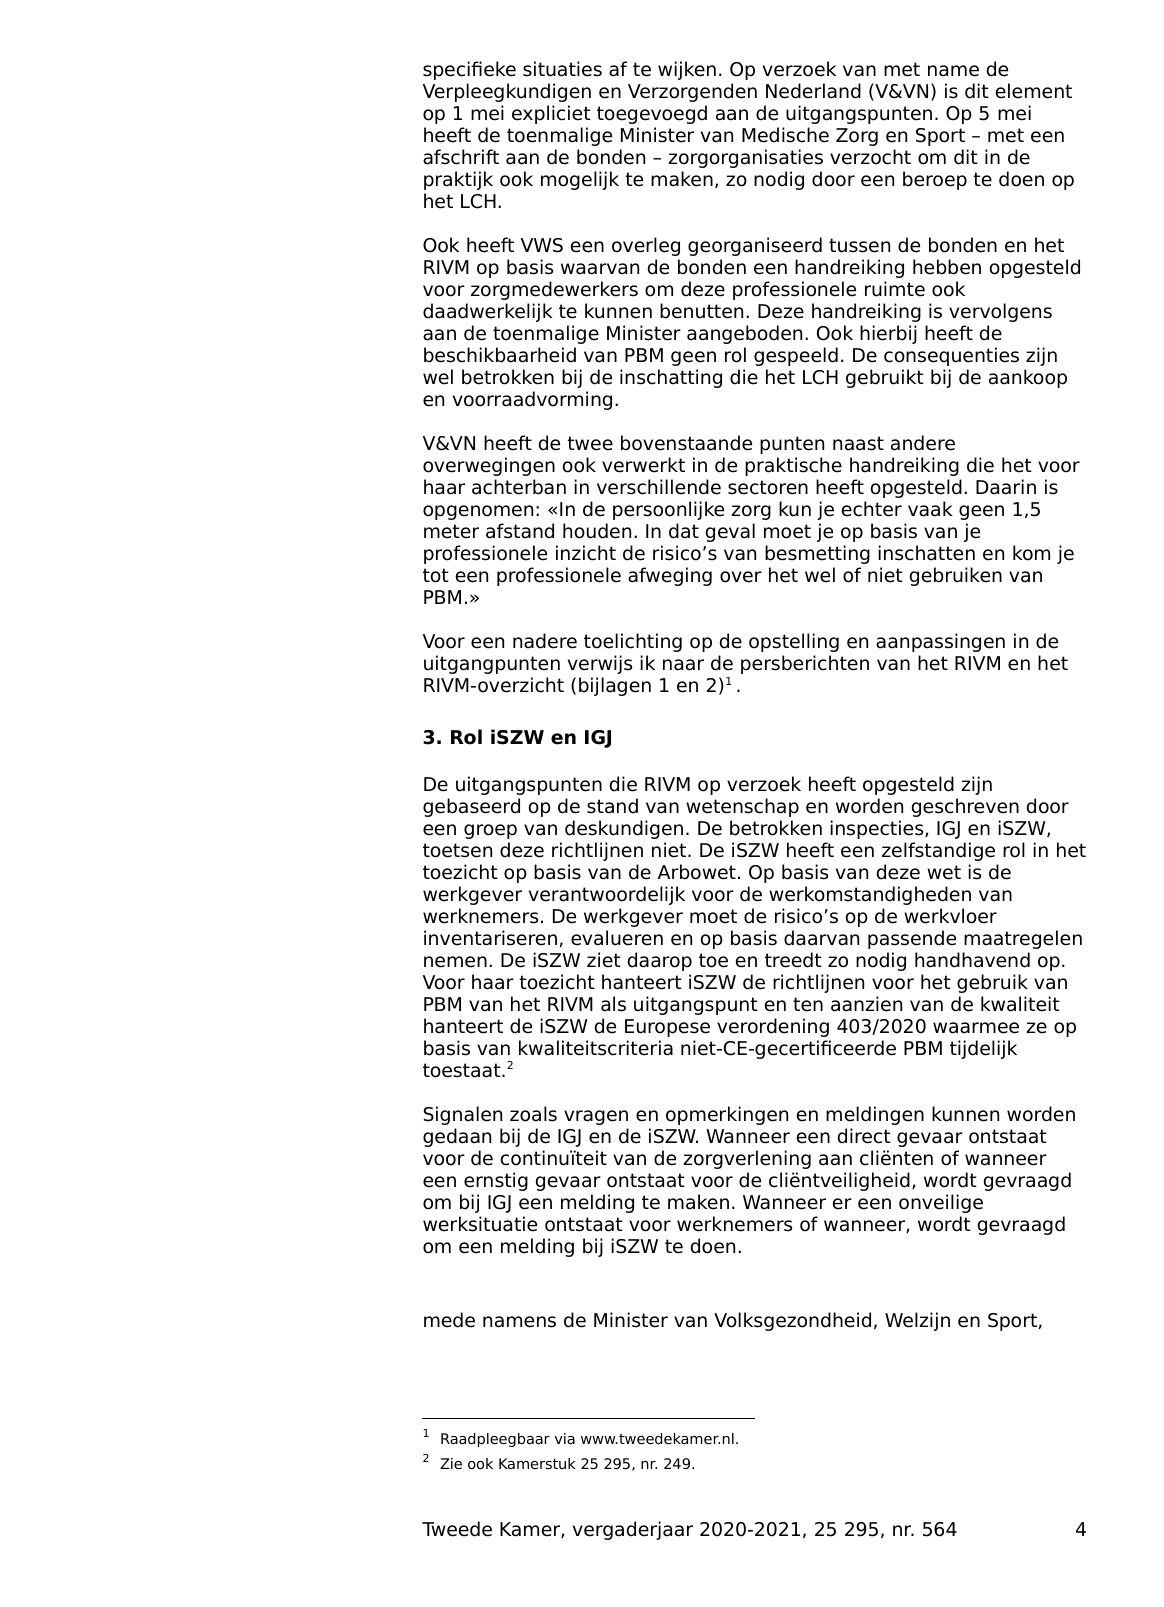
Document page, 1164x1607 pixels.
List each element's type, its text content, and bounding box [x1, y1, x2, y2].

text De uitgangspunten die RIVM op verzoek heeft opgesteld zijn gebaseerd op de stand van wetenschap en worden geschreven door een groep van deskundigen. De betrokken inspecties, IGJ en iSZW, toetsen deze richtlijnen niet. De iSZW heeft een zelfstandige rol in het toezicht op basis van de Arbowet. Op basis van deze wet is de werkgever verantwoordelijk voor de werkomstandigheden van werknemers. De werkgever moet de risico’s op de werkvloer inventariseren, evalueren en op basis daarvan passende maatregelen nemen. De iSZW ziet daarop toe en treedt zo nodig handhavend op. Voor haar toezicht hanteert iSZW de richtlijnen voor het gebruik van PBM van het RIVM als uitgangspunt en ten aanzien van de kwaliteit hanteert de iSZW de Europese verordening 403/2020 waarmee ze op basis van kwaliteitscriteria niet-CE-gecertificeerde PBM tijdelijk toestaat. [422, 774, 1087, 1082]
text mede namens de Minister van Volksgezondheid, Welzijn en Sport, [422, 1288, 1087, 1354]
text Zie ook Kamerstuk 25 295, nr. 249. [422, 1452, 1087, 1474]
text Voor een nadere toelichting op de opstelling en aanpassingen in de uitgangpunten verwijs ik naar de persberichten van het RIVM en het RIVM-overzicht (bijlagen 1 en 2). [422, 631, 1087, 697]
text V&VN heeft de twee bovenstaande punten naast andere overwegingen ook verwerkt in de praktische handreiking die het voor haar achterban in verschillende sectoren heeft opgesteld. Daarin is opgenomen: «In de persoonlijke zorg kun je echter vaak geen 1,5 meter afstand houden. In dat geval moet je op basis van je professionele inzicht de risico’s van besmetting inschatten en kom je tot een professionele afweging over het wel of niet gebruiken van PBM.» [422, 433, 1087, 609]
text specifieke situaties af te wijken. Op verzoek van met name de Verpleegkundigen en Verzorgenden Nederland (V&VN) is dit element op 1 mei expliciet toegevoegd aan de uitgangspunten. Op 5 mei heeft de toenmalige Minister van Medische Zorg en Sport – met een afschrift aan de bonden – zorgorganisaties verzocht om dit in de praktijk ook mogelijk te maken, zo nodig door een beroep te doen op het LCH. [422, 59, 1087, 213]
text Ook heeft VWS een overleg georganiseerd tussen de bonden en het RIVM op basis waarvan de bonden een handreiking hebben opgesteld voor zorgmedewerkers om deze professionele ruimte ook daadwerkelijk te kunnen benutten. Deze handreiking is vervolgens aan de toenmalige Minister aangeboden. Ook hierbij heeft de beschikbaarheid van PBM geen rol gespeeld. De consequenties zijn wel betrokken bij de inschatting die het LCH gebruikt bij de aankoop en voorraadvorming. [422, 235, 1087, 411]
text Signalen zoals vragen en opmerkingen en meldingen kunnen worden gedaan bij de IGJ en de iSZW. Wanneer een direct gevaar ontstaat voor de continuïteit van de zorgverlening aan cliënten of wanneer een ernstig gevaar ontstaat voor de cliëntveiligheid, wordt gevraagd om bij IGJ een melding te maken. Wanneer er een onveilige werksituatie ontstaat voor werknemers of wanneer, wordt gevraagd om een melding bij iSZW te doen. [422, 1104, 1087, 1258]
text Raadpleegbaar via www.tweedekamer.nl. [422, 1427, 1087, 1449]
subtitle 3. Rol iSZW en IGJ [422, 727, 1087, 749]
